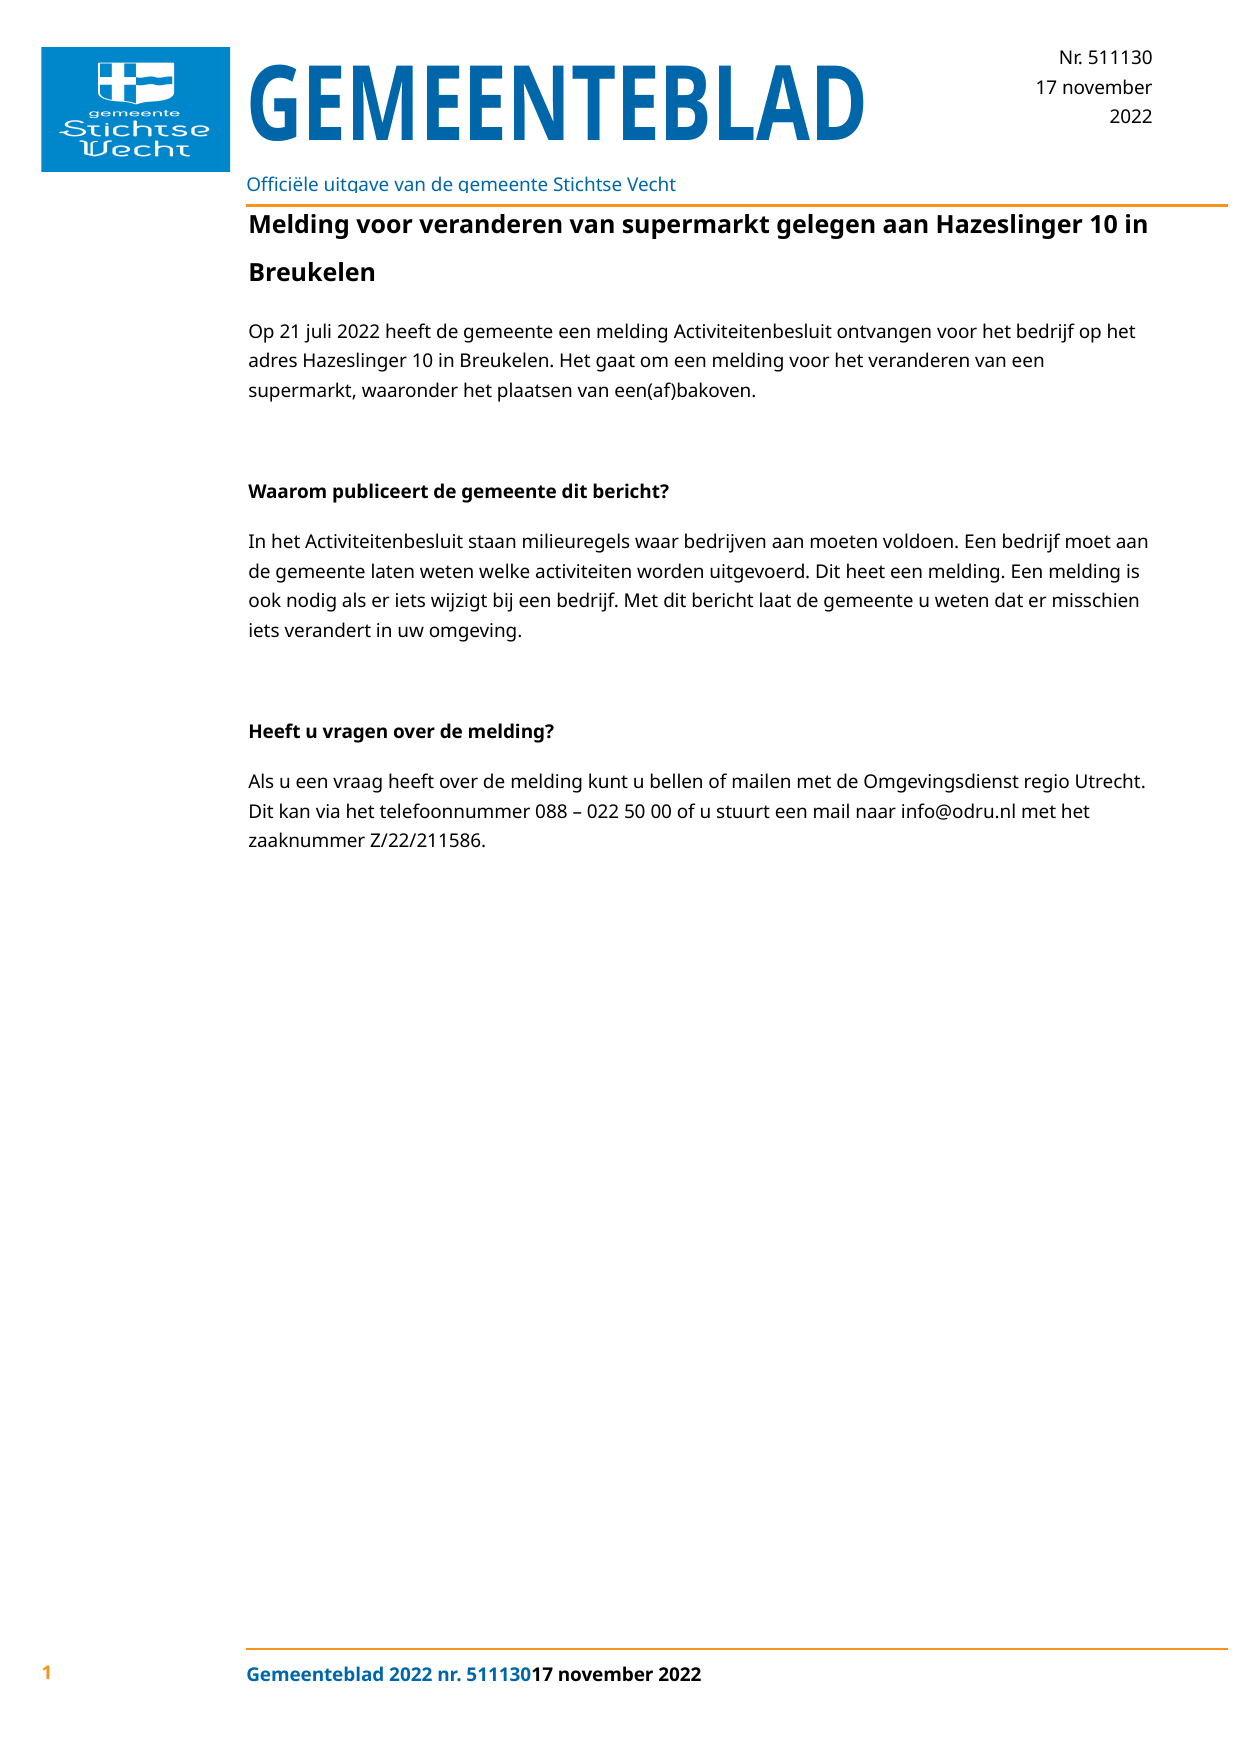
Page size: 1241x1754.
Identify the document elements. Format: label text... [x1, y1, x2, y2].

text Heeft u vragen over de melding? [248, 718, 1152, 744]
text Waarom publiceert de gemeente dit bericht? [248, 478, 1152, 504]
text Op 21 juli 2022 heeft de gemeente een melding Activiteitenbesluit ontvangen voor het bedrijf op het adres Hazeslinger 10 in Breukelen. Het gaat om een melding voor het veranderen van een supermarkt, waaronder het plaatsen van een(af)bakoven. [248, 318, 1152, 403]
text In het Activiteitenbesluit staan milieuregels waar bedrijven aan moeten voldoen. Een bedrijf moet aan de gemeente laten weten welke activiteiten worden uitgevoerd. Dit heet een melding. Een melding is ook nodig als er iets wijzigt bij een bedrijf. Met dit bericht laat de gemeente u weten dat er misschien iets verandert in uw omgeving. [248, 528, 1152, 643]
picture [137, 63, 174, 103]
text Melding voor veranderen van supermarkt gelegen aan Hazeslinger 10 in Breukelen [248, 207, 1152, 288]
text Als u een vraag heeft over de melding kunt u bellen of mailen met de Omgevingsdienst regio Utrecht. Dit kan via het telefoonnummer 088 – 022 50 00 of u stuurt een mail naar info@odru.nl met het zaaknummer Z/22/211586. [248, 768, 1152, 853]
picture [99, 63, 135, 101]
